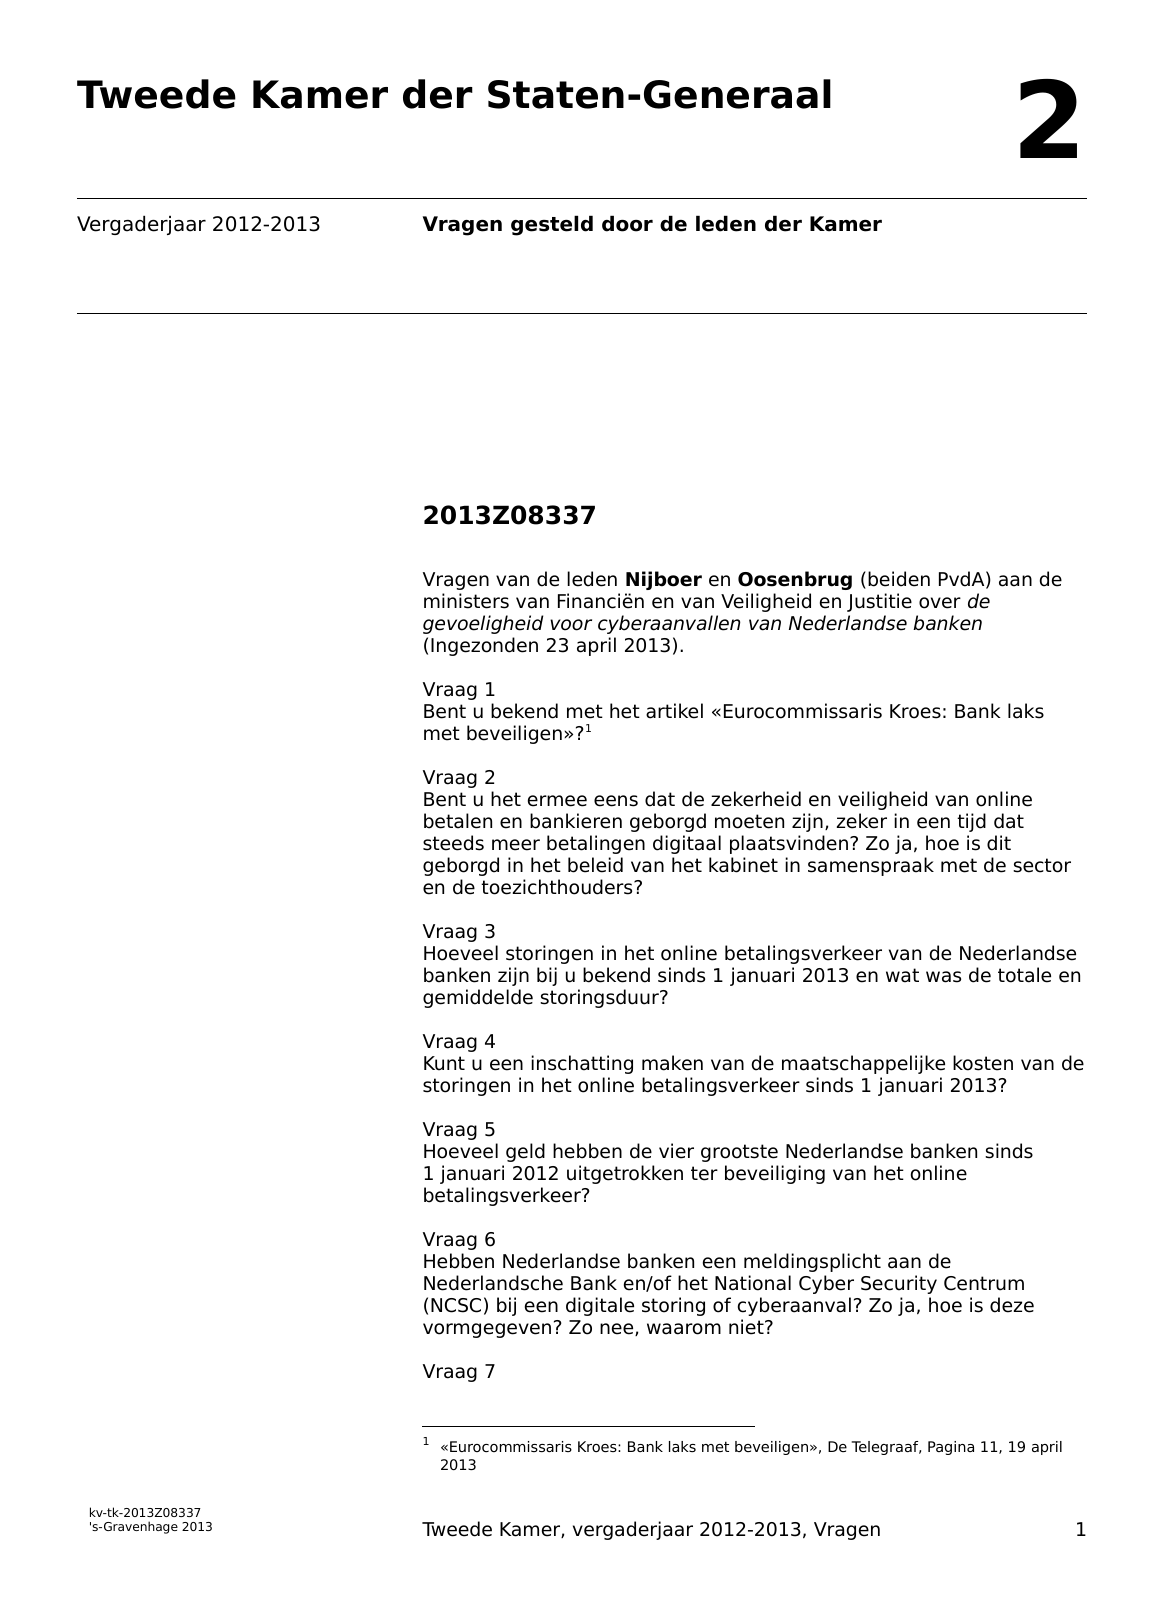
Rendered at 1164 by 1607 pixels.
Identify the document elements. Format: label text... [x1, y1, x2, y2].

table_header 2 [886, 59, 1087, 198]
text Vraag 4 [422, 1031, 1087, 1053]
text Vragen van de leden Nijboer en Oosenbrug (beiden PvdA) aan de ministers van Financiën en van Veiligheid en Justitie over de gevoeligheid voor cyberaanvallen van Nederlandse banken (Ingezonden 23 april 2013). [422, 569, 1087, 657]
text Vraag 5 [422, 1119, 1087, 1141]
table_cell Vergaderjaar 2012-2013 [77, 199, 422, 313]
text Vraag 7 [422, 1361, 1087, 1383]
text Vraag 1 [422, 679, 1087, 701]
text Hoeveel geld hebben de vier grootste Nederlandse banken sinds 1 januari 2012 uitgetrokken ter beveiliging van het online betalingsverkeer? [422, 1141, 1087, 1207]
text 2013Z08337 [422, 501, 1087, 531]
text Vraag 6 [422, 1229, 1087, 1251]
text Hoeveel storingen in het online betalingsverkeer van de Nederlandse banken zijn bij u bekend sinds 1 januari 2013 en wat was de totale en gemiddelde storingsduur? [422, 943, 1087, 1009]
text 's-Gravenhage 2013 [88, 1520, 323, 1534]
table_header Tweede Kamer der Staten-Generaal [77, 59, 886, 198]
text Kunt u een inschatting maken van de maatschappelijke kosten van de storingen in het online betalingsverkeer sinds 1 januari 2013? [422, 1053, 1087, 1097]
text Bent u het ermee eens dat de zekerheid en veiligheid van online betalen en bankieren geborgd moeten zijn, zeker in een tijd dat steeds meer betalingen digitaal plaatsvinden? Zo ja, hoe is dit geborgd in het beleid van het kabinet in samenspraak met de sector en de toezichthouders? [422, 789, 1087, 899]
text Vraag 3 [422, 921, 1087, 943]
text «Eurocommissaris Kroes: Bank laks met beveiligen», De Telegraaf, Pagina 11, 19 april 2013 [422, 1435, 1087, 1474]
text Hebben Nederlandse banken een meldingsplicht aan de Nederlandsche Bank en/of het National Cyber Security Centrum (NCSC) bij een digitale storing of cyberaanval? Zo ja, hoe is deze vormgegeven? Zo nee, waarom niet? [422, 1251, 1087, 1339]
text Vraag 2 [422, 767, 1087, 789]
table_cell Vragen gesteld door de leden der Kamer [422, 199, 1087, 313]
text kv-tk-2013Z08337 [88, 1506, 323, 1520]
text Bent u bekend met het artikel «Eurocommissaris Kroes: Bank laks met beveiligen»? [422, 701, 1087, 745]
